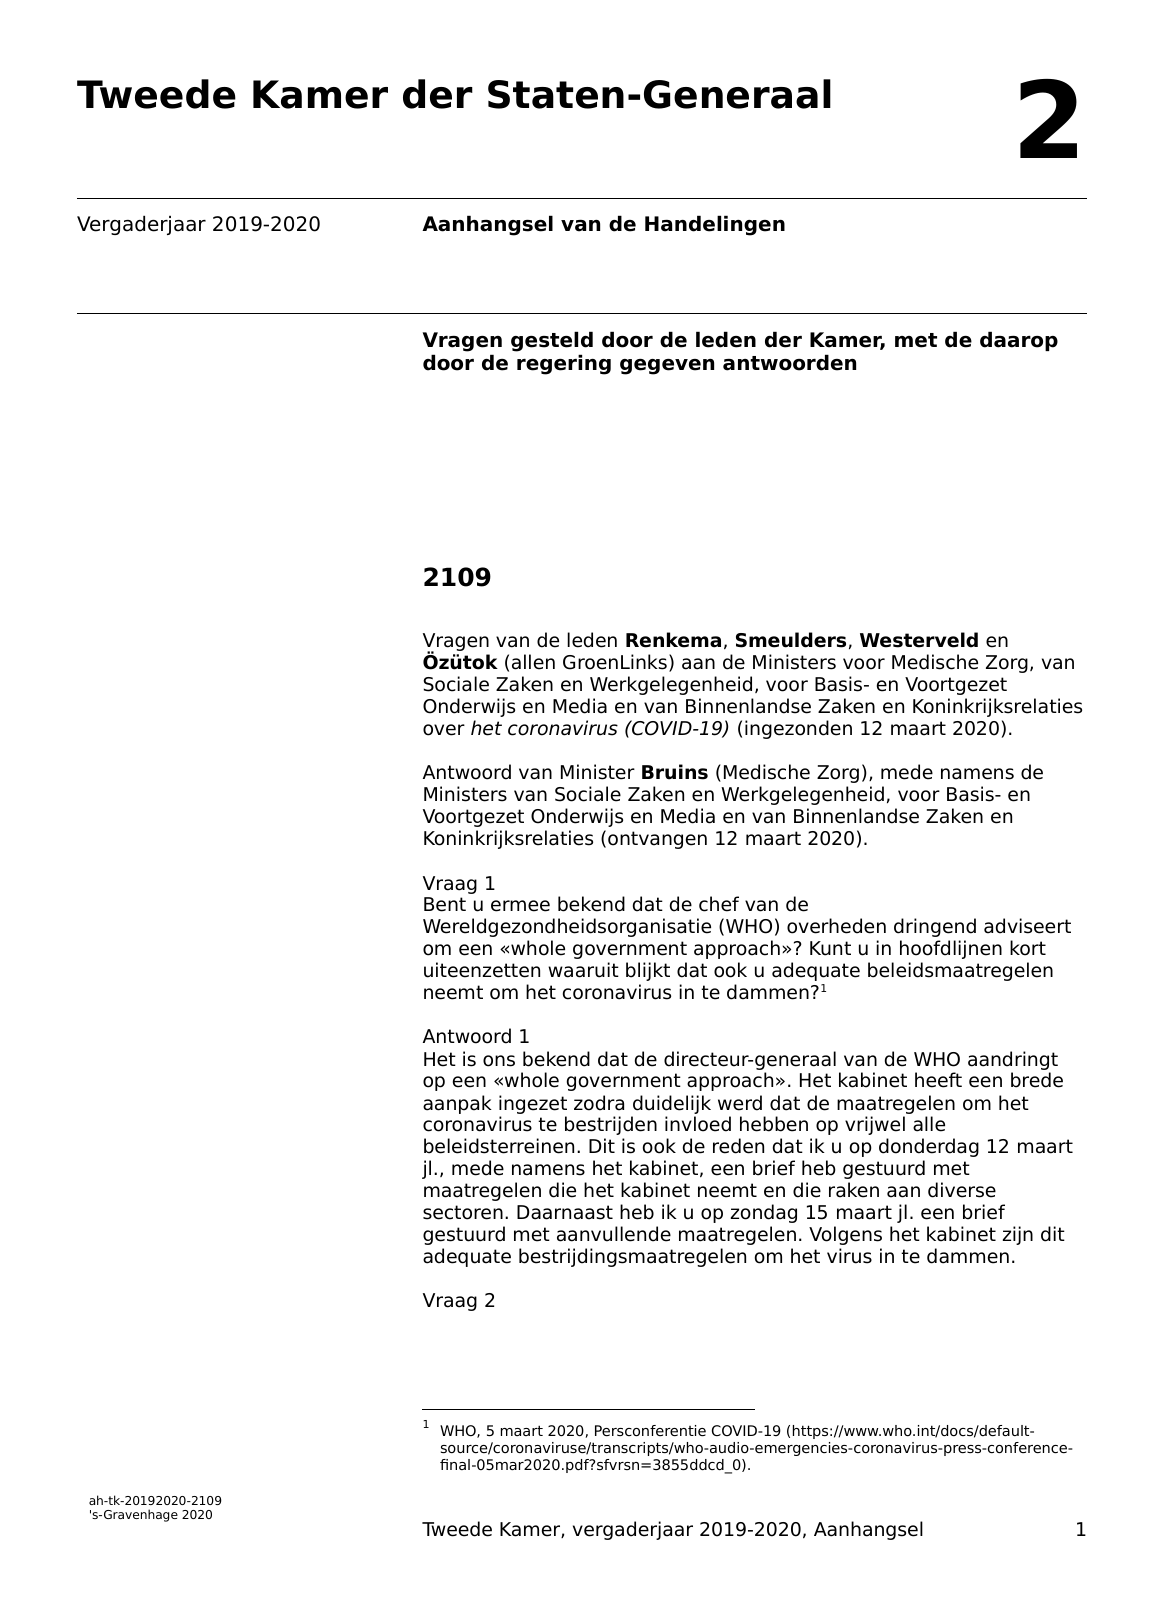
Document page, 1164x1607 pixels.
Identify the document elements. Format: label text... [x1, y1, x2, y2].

table_header 2 [886, 59, 1087, 198]
table_cell Vergaderjaar 2019-2020 [77, 199, 422, 313]
table_cell Vragen gesteld door de leden der Kamer, met de daarop door de regering gegeven antwoorden [422, 314, 1087, 375]
text Antwoord van Minister Bruins (Medische Zorg), mede namens de Ministers van Sociale Zaken en Werkgelegenheid, voor Basis- en Voortgezet Onderwijs en Media en van Binnenlandse Zaken en Koninkrijksrelaties (ontvangen 12 maart 2020). [422, 762, 1087, 850]
table_cell Aanhangsel van de Handelingen [422, 199, 1087, 313]
text 2109 [422, 563, 1087, 592]
text Vragen van de leden Renkema, Smeulders, Westerveld en Özütok (allen GroenLinks) aan de Ministers voor Medische Zorg, van Sociale Zaken en Werkgelegenheid, voor Basis- en Voortgezet Onderwijs en Media en van Binnenlandse Zaken en Koninkrijksrelaties over het coronavirus (COVID-19) (ingezonden 12 maart 2020). [422, 630, 1087, 740]
text 's-Gravenhage 2020 [88, 1508, 323, 1522]
text Het is ons bekend dat de directeur-generaal van de WHO aandringt op een «whole government approach». Het kabinet heeft een brede aanpak ingezet zodra duidelijk werd dat de maatregelen om het coronavirus te bestrijden invloed hebben op vrijwel alle beleidsterreinen. Dit is ook de reden dat ik u op donderdag 12 maart jl., mede namens het kabinet, een brief heb gestuurd met maatregelen die het kabinet neemt en die raken aan diverse sectoren. Daarnaast heb ik u op zondag 15 maart jl. een brief gestuurd met aanvullende maatregelen. Volgens het kabinet zijn dit adequate bestrijdingsmaatregelen om het virus in te dammen. [422, 1048, 1087, 1268]
text Bent u ermee bekend dat de chef van de Wereldgezondheidsorganisatie (WHO) overheden dringend adviseert om een «whole government approach»? Kunt u in hoofdlijnen kort uiteenzetten waaruit blijkt dat ook u adequate beleidsmaatregelen neemt om het coronavirus in te dammen? [422, 894, 1087, 1004]
text Vraag 2 [422, 1290, 1087, 1312]
table_cell [77, 314, 422, 375]
text Antwoord 1 [422, 1026, 1087, 1048]
text Vraag 1 [422, 872, 1087, 894]
text WHO, 5 maart 2020, Persconferentie COVID-19 (https://www.who.int/docs/default-source/coronaviruse/transcripts/who-audio-emergencies-coronavirus-press-conference-final-05mar2020.pdf?sfvrsn=3855ddcd_0). [422, 1418, 1087, 1474]
text ah-tk-20192020-2109 [88, 1494, 323, 1508]
table_header Tweede Kamer der Staten-Generaal [77, 59, 886, 198]
